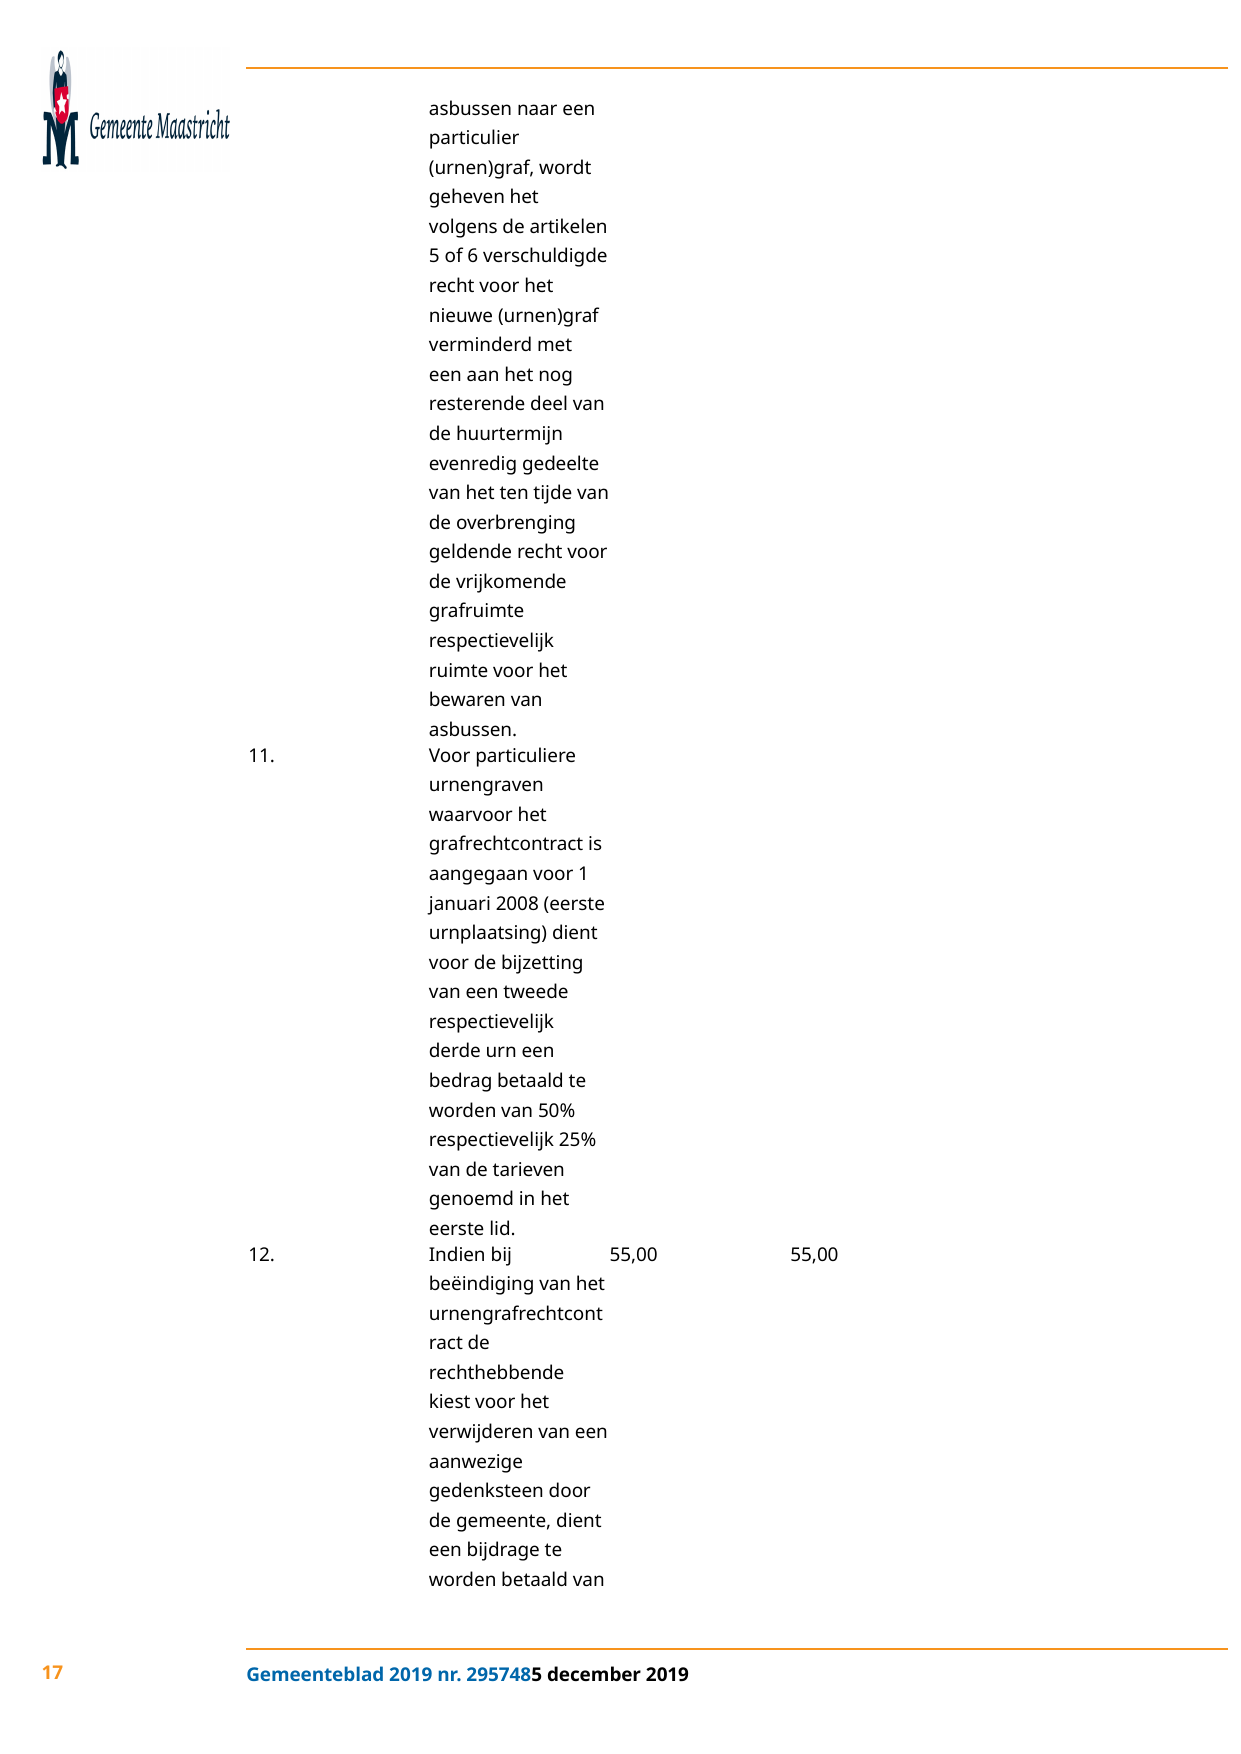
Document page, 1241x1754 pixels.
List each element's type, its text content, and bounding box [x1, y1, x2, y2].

table_cell 55,00 [609, 1241, 790, 1592]
table_cell 11. [248, 742, 429, 1241]
table_cell 55,00 [790, 1241, 971, 1592]
table_cell 12. [248, 1241, 429, 1592]
table_cell [790, 95, 971, 742]
table_cell [248, 95, 429, 742]
table_cell asbussen naar een particulier (urnen)graf, wordt geheven het volgens de artikelen 5 of 6 verschuldigde recht voor het nieuwe (urnen)graf verminderd met een aan het nog resterende deel van de huurtermijn evenredig gedeelte van het ten tijde van de overbrenging geldende recht voor de vrijkomende grafruimte respectievelijk ruimte voor het bewaren van asbussen. [429, 95, 609, 742]
table_cell [609, 95, 790, 742]
table_cell Indien bij beëindiging van het urnengrafrechtcontract de rechthebbende kiest voor het verwijderen van een aanwezige gedenksteen door de gemeente, dient een bijdrage te worden betaald van [429, 1241, 609, 1592]
table_cell [609, 742, 790, 1241]
table_cell [790, 742, 971, 1241]
table_cell Voor particuliere urnengraven waarvoor het grafrechtcontract is aangegaan voor 1 januari 2008 (eerste urnplaatsing) dient voor de bijzetting van een tweede respectievelijk derde urn een bedrag betaald te worden van 50% respectievelijk 25% van de tarieven genoemd in het eerste lid. [429, 742, 609, 1241]
picture [41, 47, 231, 172]
